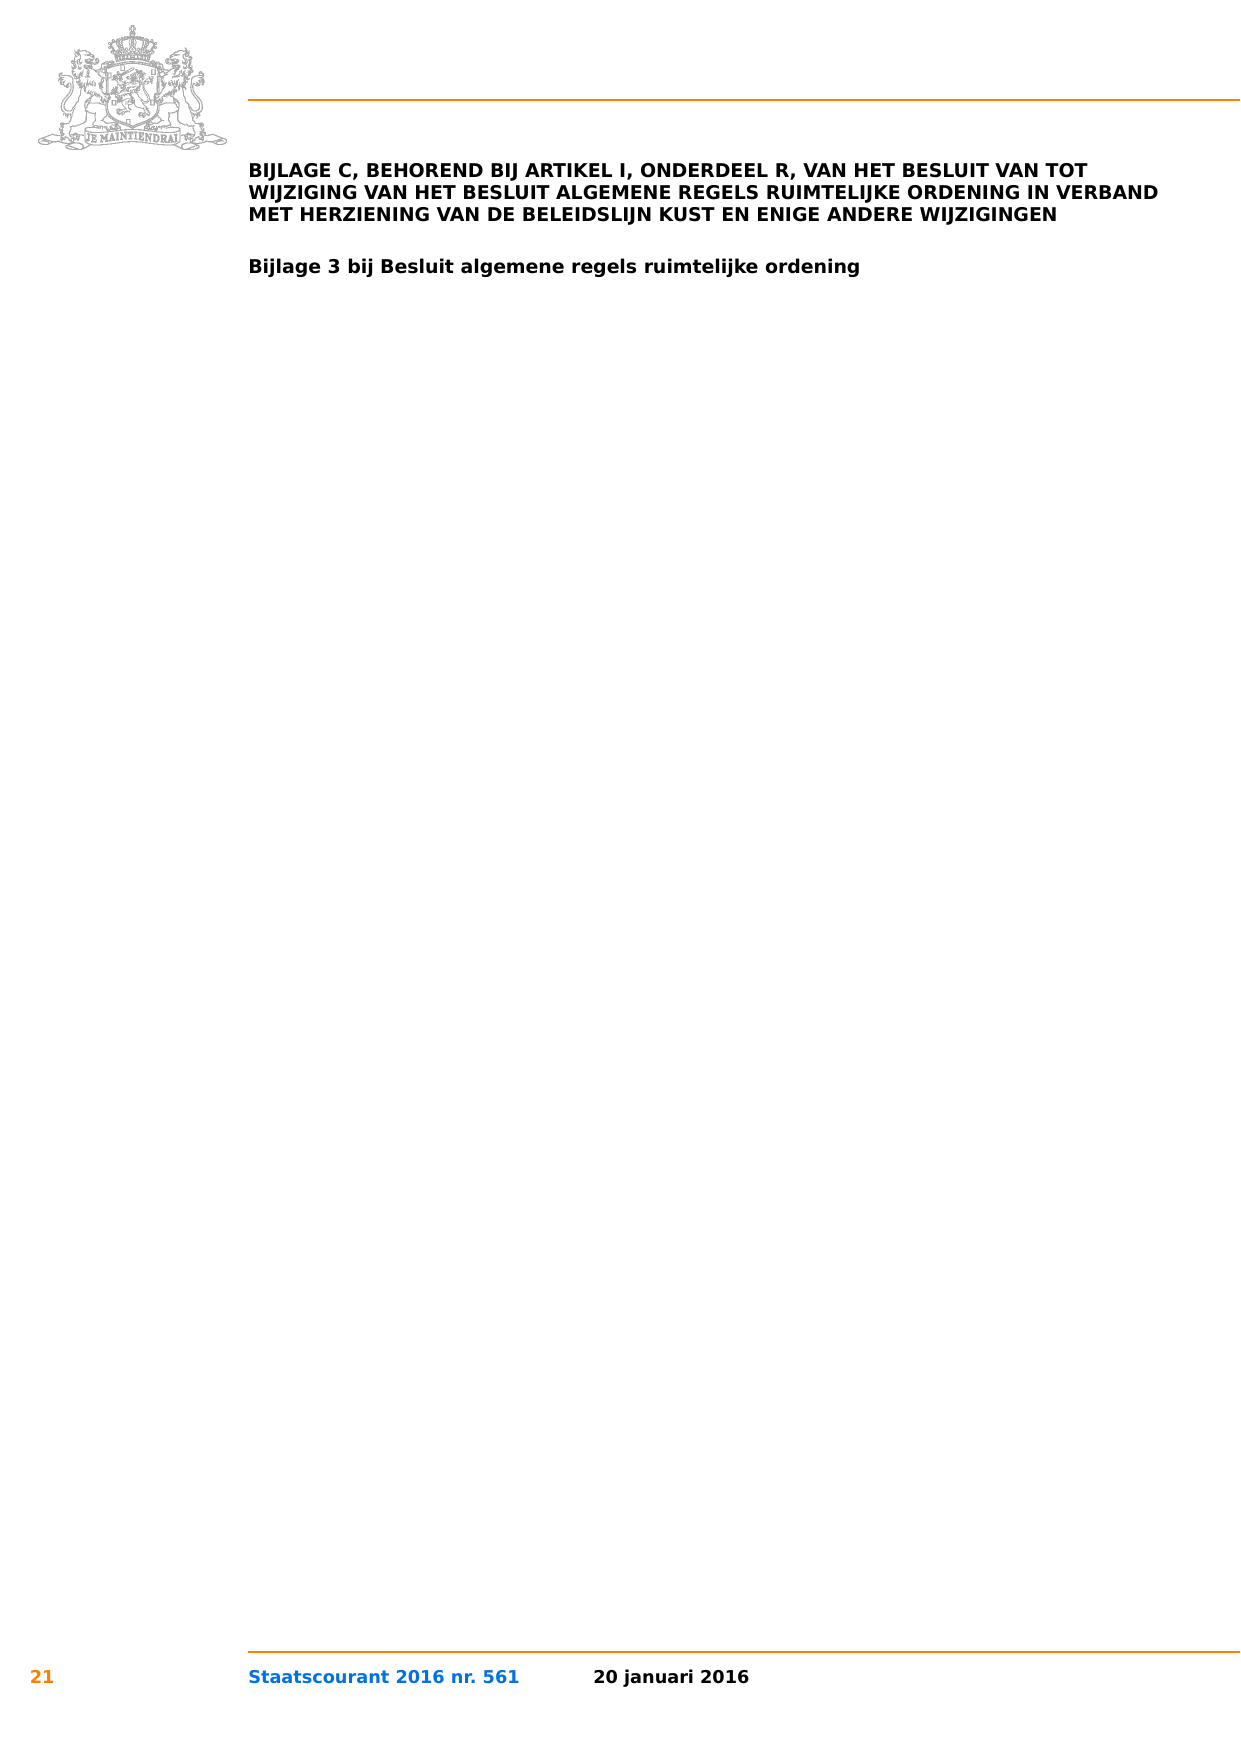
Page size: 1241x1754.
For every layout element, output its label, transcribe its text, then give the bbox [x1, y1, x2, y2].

subtitle Bijlage 3 bij Besluit algemene regels ruimtelijke ordening [248, 256, 1163, 278]
picture [38, 25, 227, 150]
subtitle BIJLAGE C, BEHOREND BIJ ARTIKEL I, ONDERDEEL R, VAN HET BESLUIT VAN TOT WIJZIGING VAN HET BESLUIT ALGEMENE REGELS RUIMTELIJKE ORDENING IN VERBAND MET HERZIENING VAN DE BELEIDSLIJN KUST EN ENIGE ANDERE WIJZIGINGEN [248, 160, 1163, 226]
